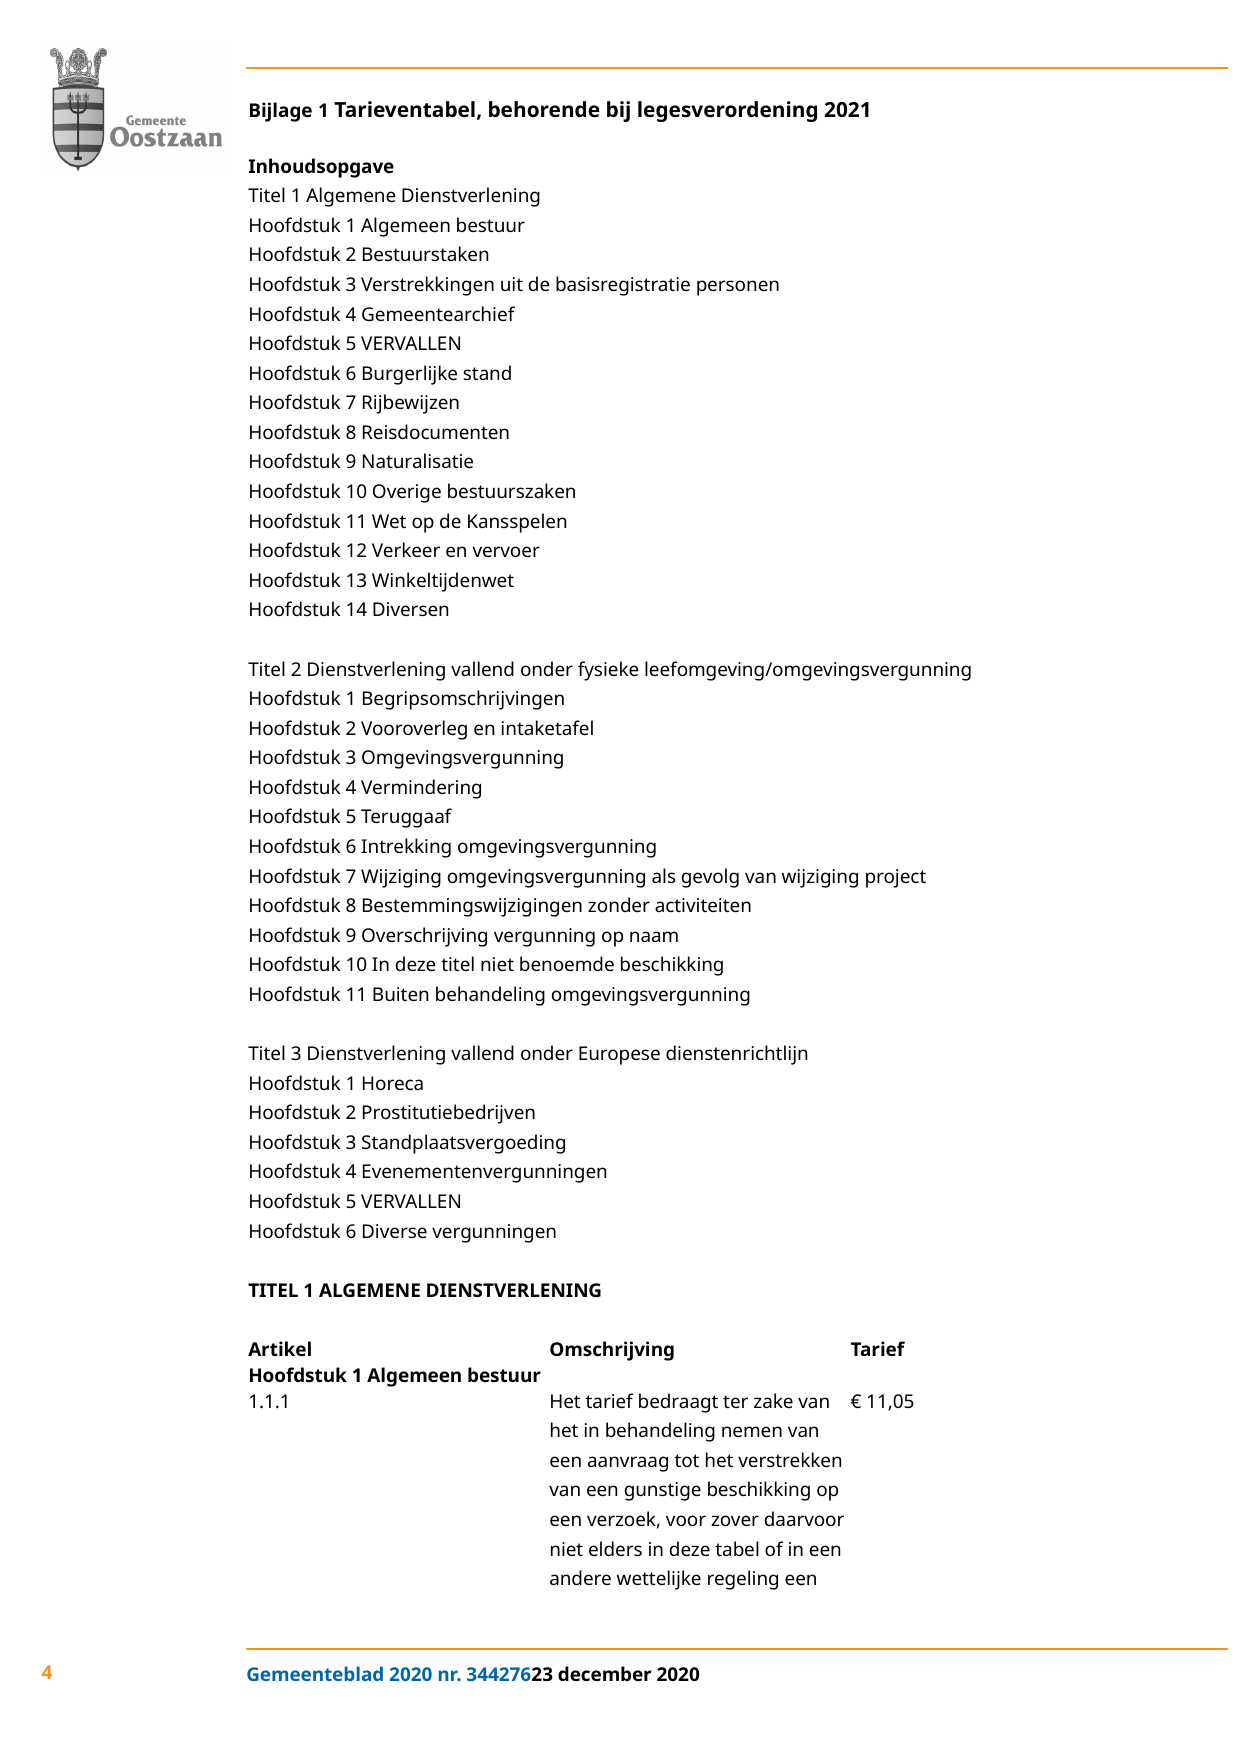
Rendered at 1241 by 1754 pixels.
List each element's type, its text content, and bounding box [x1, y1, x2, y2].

table_cell 1.1.1 [248, 1388, 549, 1591]
text Hoofdstuk 10 Overige bestuurszaken [248, 478, 1152, 504]
text Hoofdstuk 11 Wet op de Kansspelen [248, 508, 1152, 534]
text Hoofdstuk 6 Burgerlijke stand [248, 360, 1152, 386]
text Hoofdstuk 5 VERVALLEN [248, 330, 1152, 356]
text Titel 1 Algemene Dienstverlening [248, 182, 1152, 208]
table_cell € 11,05 [850, 1388, 1152, 1591]
table_header Artikel [248, 1336, 549, 1362]
text Hoofdstuk 6 Intrekking omgevingsvergunning [248, 833, 1152, 859]
text Hoofdstuk 5 Teruggaaf [248, 804, 1152, 829]
table_header Omschrijving [549, 1336, 850, 1362]
text Hoofdstuk 11 Buiten behandeling omgevingsvergunning [248, 981, 1152, 1007]
text Inhoudsopgave [248, 153, 1152, 179]
text Hoofdstuk 7 Rijbewijzen [248, 389, 1152, 415]
text Hoofdstuk 14 Diversen [248, 597, 1152, 622]
table_cell Het tarief bedraagt ter zake van het in behandeling nemen van een aanvraag tot het verstrekken van een gunstige beschikking op een verzoek, voor zover daarvoor niet elders in deze tabel of in een andere wettelijke regeling een [549, 1388, 850, 1591]
text Hoofdstuk 8 Bestemmingswijzigingen zonder activiteiten [248, 892, 1152, 918]
table_cell Hoofdstuk 1 Algemeen bestuur [248, 1362, 1152, 1388]
text Hoofdstuk 4 Evenementenvergunningen [248, 1159, 1152, 1184]
text Hoofdstuk 2 Vooroverleg en intaketafel [248, 715, 1152, 741]
text Hoofdstuk 1 Algemeen bestuur [248, 212, 1152, 238]
text Hoofdstuk 4 Gemeentearchief [248, 301, 1152, 327]
text Hoofdstuk 3 Verstrekkingen uit de basisregistratie personen [248, 271, 1152, 297]
text Hoofdstuk 2 Prostitutiebedrijven [248, 1099, 1152, 1125]
text Hoofdstuk 9 Naturalisatie [248, 449, 1152, 474]
text Hoofdstuk 1 Begripsomschrijvingen [248, 685, 1152, 711]
picture [41, 47, 231, 172]
text Hoofdstuk 2 Bestuurstaken [248, 242, 1152, 267]
text Hoofdstuk 9 Overschrijving vergunning op naam [248, 922, 1152, 948]
text Titel 2 Dienstverlening vallend onder fysieke leefomgeving/omgevingsvergunning [248, 656, 1152, 682]
text Hoofdstuk 5 VERVALLEN [248, 1188, 1152, 1214]
table_header Tarief [850, 1336, 1152, 1362]
text Titel 3 Dienstverlening vallend onder Europese dienstenrichtlijn [248, 1040, 1152, 1066]
text Hoofdstuk 13 Winkeltijdenwet [248, 567, 1152, 593]
text Hoofdstuk 12 Verkeer en vervoer [248, 537, 1152, 563]
text TITEL 1 ALGEMENE DIENSTVERLENING [248, 1277, 1152, 1303]
text Bijlage 1 Tarieventabel, behorende bij legesverordening 2021 [248, 95, 1152, 123]
text Hoofdstuk 3 Standplaatsvergoeding [248, 1129, 1152, 1155]
text Hoofdstuk 8 Reisdocumenten [248, 419, 1152, 445]
text Hoofdstuk 10 In deze titel niet benoemde beschikking [248, 952, 1152, 977]
text Hoofdstuk 6 Diverse vergunningen [248, 1218, 1152, 1244]
text Hoofdstuk 7 Wijziging omgevingsvergunning als gevolg van wijziging project [248, 863, 1152, 889]
text Hoofdstuk 3 Omgevingsvergunning [248, 744, 1152, 770]
text Hoofdstuk 4 Vermindering [248, 774, 1152, 800]
text Hoofdstuk 1 Horeca [248, 1070, 1152, 1096]
